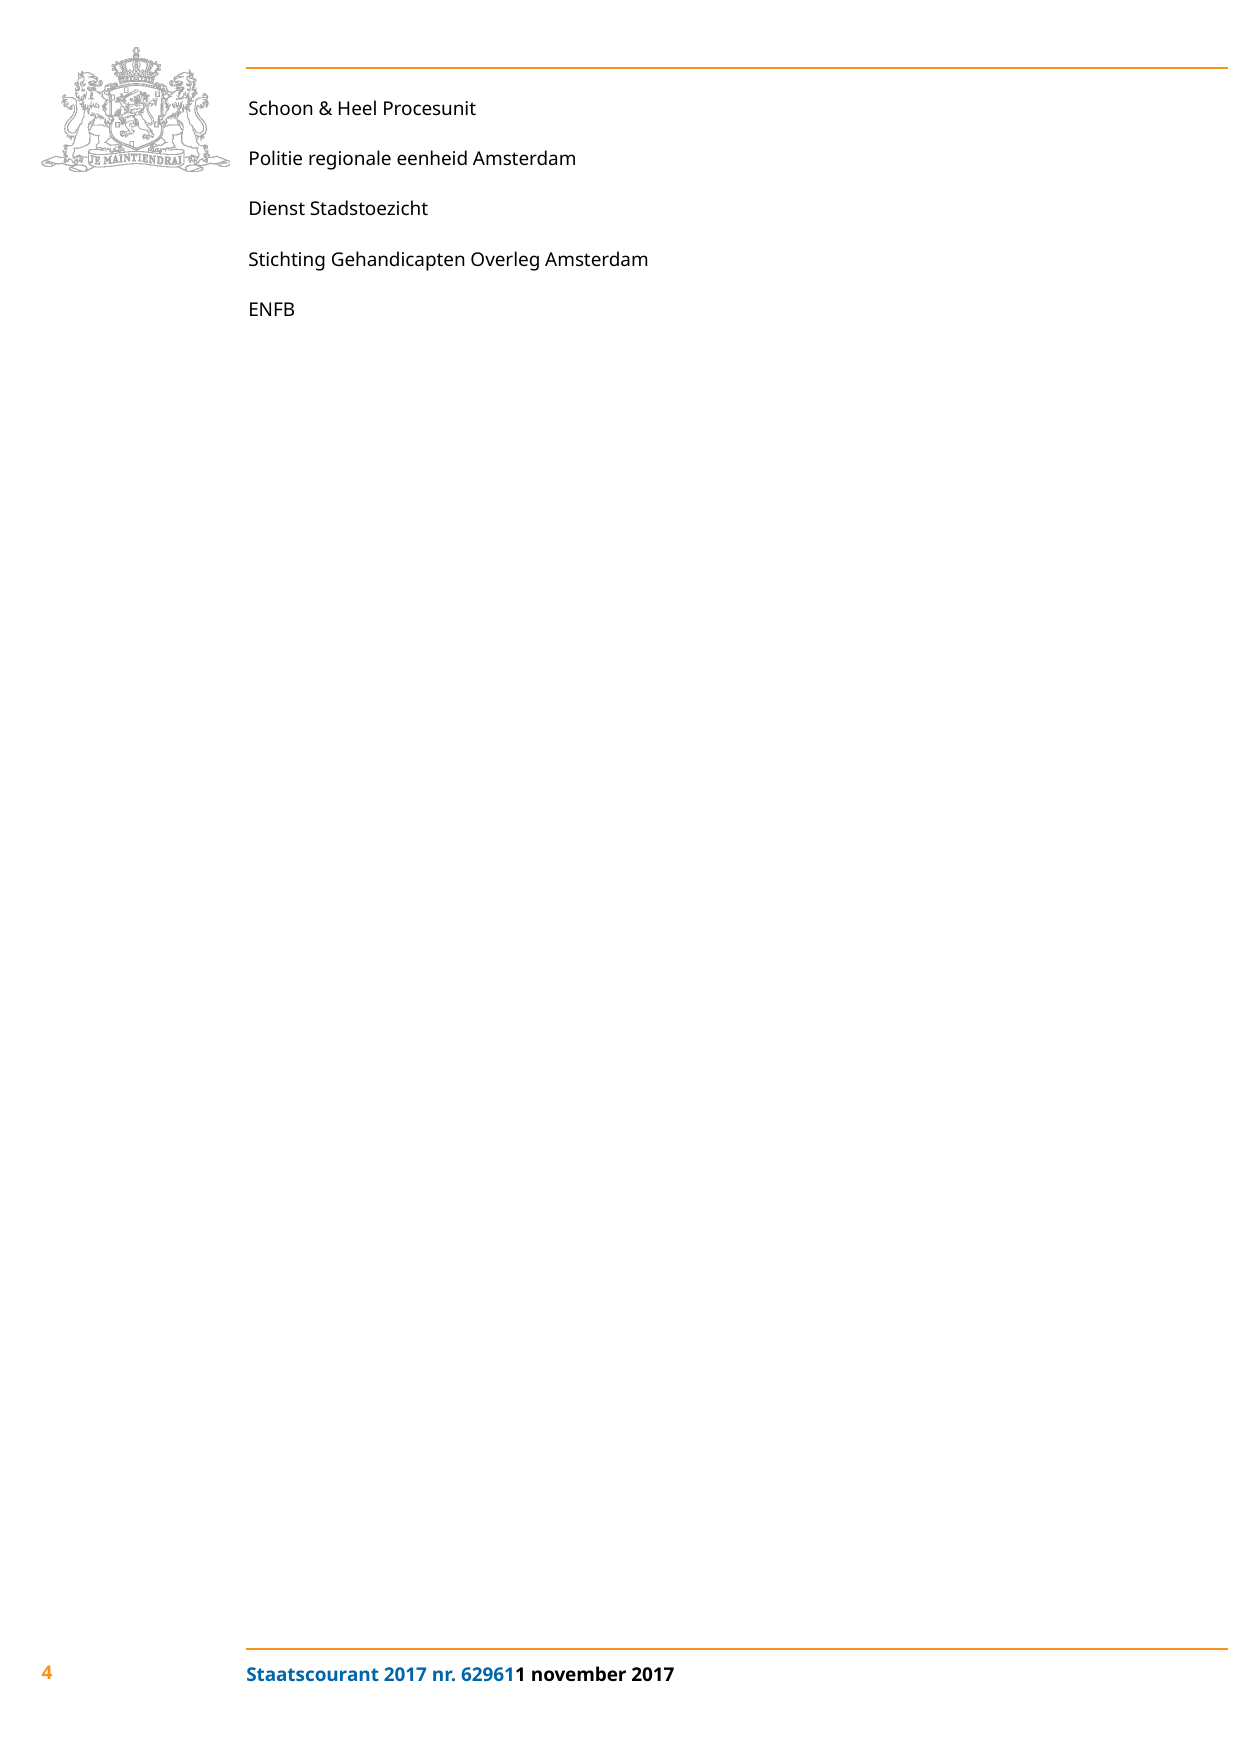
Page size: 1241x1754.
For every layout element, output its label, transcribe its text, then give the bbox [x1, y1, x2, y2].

picture [41, 47, 231, 172]
text ENFB [248, 296, 1152, 322]
text Stichting Gehandicapten Overleg Amsterdam [248, 246, 1152, 272]
text Politie regionale eenheid Amsterdam [248, 145, 1152, 171]
text Dienst Stadstoezicht [248, 196, 1152, 221]
text Schoon & Heel Procesunit [248, 95, 1152, 121]
